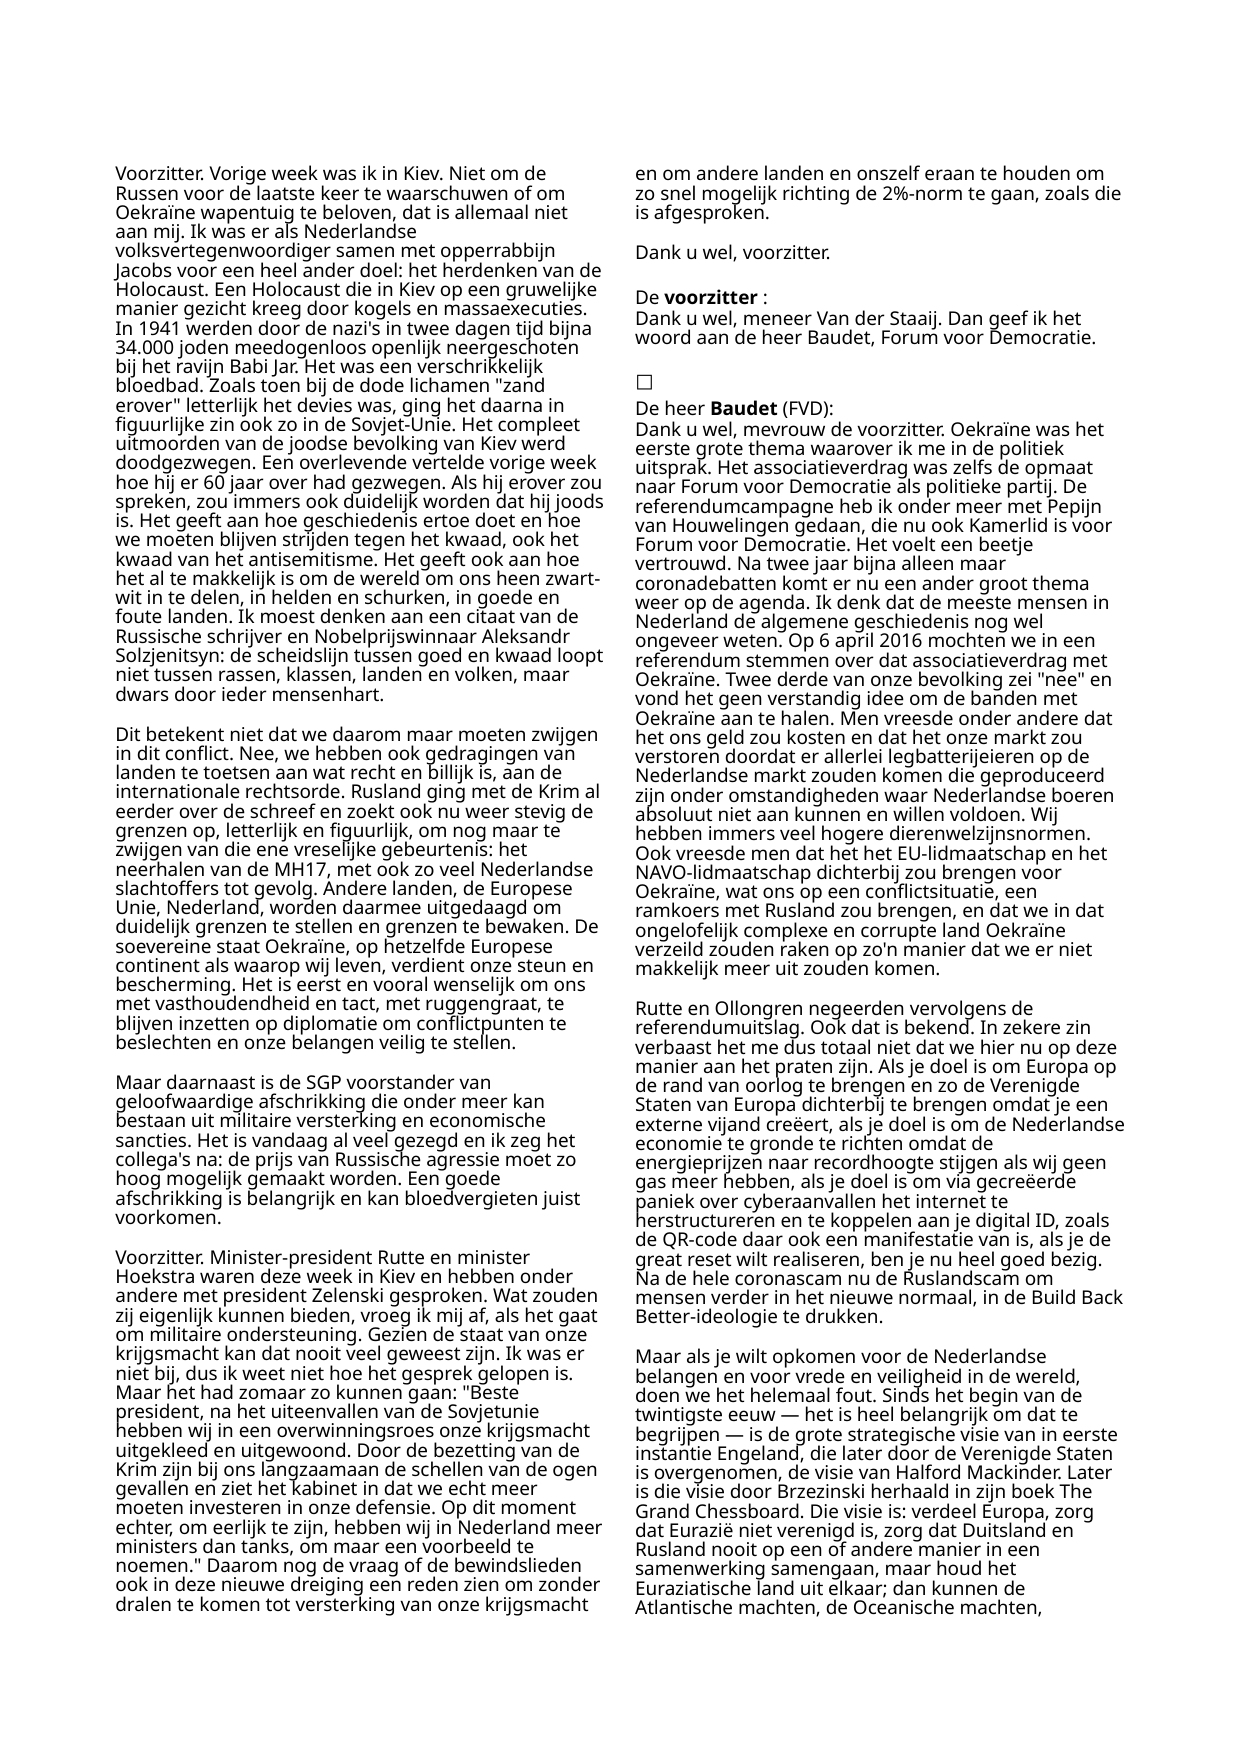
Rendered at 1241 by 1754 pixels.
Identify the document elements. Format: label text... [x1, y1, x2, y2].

text Dank u wel, meneer Van der Staaij. Dan geef ik het woord aan de heer Baudet, Forum voor Democratie. [635, 310, 1125, 348]
text Dank u wel, mevrouw de voorzitter. Oekraïne was het eerste grote thema waarover ik me in de politiek uitsprak. Het associatieverdrag was zelfs de opmaat naar Forum voor Democratie als politieke partij. De referendumcampagne heb ik onder meer met Pepijn van Houwelingen gedaan, die nu ook Kamerlid is voor Forum voor Democratie. Het voelt een beetje vertrouwd. Na twee jaar bijna alleen maar coronadebatten komt er nu een ander groot thema weer op de agenda. Ik denk dat de meeste mensen in Nederland de algemene geschiedenis nog wel ongeveer weten. Op 6 april 2016 mochten we in een referendum stemmen over dat associatieverdrag met Oekraïne. Twee derde van onze bevolking zei "nee" en vond het geen verstandig idee om de banden met Oekraïne aan te halen. Men vreesde onder andere dat het ons geld zou kosten en dat het onze markt zou verstoren doordat er allerlei legbatterijeieren op de Nederlandse markt zouden komen die geproduceerd zijn onder omstandigheden waar Nederlandse boeren absoluut niet aan kunnen en willen voldoen. Wij hebben immers veel hogere dierenwelzijnsnormen. Ook vreesde men dat het het EU-lidmaatschap en het NAVO-lidmaatschap dichterbij zou brengen voor Oekraïne, wat ons op een conflictsituatie, een ramkoers met Rusland zou brengen, en dat we in dat ongelofelijk complexe en corrupte land Oekraïne verzeild zouden raken op zo'n manier dat we er niet makkelijk meer uit zouden komen. [635, 421, 1125, 979]
text Rutte en Ollongren negeerden vervolgens de referendumuitslag. Ook dat is bekend. In zekere zin verbaast het me dus totaal niet dat we hier nu op deze manier aan het praten zijn. Als je doel is om Europa op de rand van oorlog te brengen en zo de Verenigde Staten van Europa dichterbij te brengen omdat je een externe vijand creëert, als je doel is om de Nederlandse economie te gronde te richten omdat de energieprijzen naar recordhoogte stijgen als wij geen gas meer hebben, als je doel is om via gecreëerde paniek over cyberaanvallen het internet te herstructureren en te koppelen aan je digital ID, zoals de QR-code daar ook een manifestatie van is, als je de great reset wilt realiseren, ben je nu heel goed bezig. Na de hele coronascam nu de Ruslandscam om mensen verder in het nieuwe normaal, in de Build Back Better-ideologie te drukken. [635, 1000, 1125, 1328]
text Voorzitter. Minister-president Rutte en minister Hoekstra waren deze week in Kiev en hebben onder andere met president Zelenski gesproken. Wat zouden zij eigenlijk kunnen bieden, vroeg ik mij af, als het gaat om militaire ondersteuning. Gezien de staat van onze krijgsmacht kan dat nooit veel geweest zijn. Ik was er niet bij, dus ik weet niet hoe het gesprek gelopen is. Maar het had zomaar zo kunnen gaan: "Beste president, na het uiteenvallen van de Sovjetunie hebben wij in een overwinningsroes onze krijgsmacht uitgekleed en uitgewoond. Door de bezetting van de Krim zijn bij ons langzaamaan de schellen van de ogen gevallen en ziet het kabinet in dat we echt meer moeten investeren in onze defensie. Op dit moment echter, om eerlijk te zijn, hebben wij in Nederland meer ministers dan tanks, om maar een voorbeeld te noemen." Daarom nog de vraag of de bewindslieden ook in deze nieuwe dreiging een reden zien om zonder dralen te komen tot versterking van onze krijgsmacht [115, 1249, 605, 1615]
text Voorzitter. Vorige week was ik in Kiev. Niet om de Russen voor de laatste keer te waarschuwen of om Oekraïne wapentuig te beloven, dat is allemaal niet aan mij. Ik was er als Nederlandse volksvertegenwoordiger samen met opperrabbijn Jacobs voor een heel ander doel: het herdenken van de Holocaust. Een Holocaust die in Kiev op een gruwelijke manier gezicht kreeg door kogels en massaexecuties. In 1941 werden door de nazi's in twee dagen tijd bijna 34.000 joden meedogenloos openlijk neergeschoten bij het ravijn Babi Jar. Het was een verschrikkelijk bloedbad. Zoals toen bij de dode lichamen "zand erover" letterlijk het devies was, ging het daarna in figuurlijke zin ook zo in de Sovjet-Unie. Het compleet uitmoorden van de joodse bevolking van Kiev werd doodgezwegen. Een overlevende vertelde vorige week hoe hij er 60 jaar over had gezwegen. Als hij erover zou spreken, zou immers ook duidelijk worden dat hij joods is. Het geeft aan hoe geschiedenis ertoe doet en hoe we moeten blijven strijden tegen het kwaad, ook het kwaad van het antisemitisme. Het geeft ook aan hoe het al te makkelijk is om de wereld om ons heen zwart-wit in te delen, in helden en schurken, in goede en foute landen. Ik moest denken aan een citaat van de Russische schrijver en Nobelprijswinnaar Aleksandr Solzjenitsyn: de scheidslijn tussen goed en kwaad loopt niet tussen rassen, klassen, landen en volken, maar dwars door ieder mensenhart. [115, 165, 605, 705]
text De voorzitter : [635, 284, 1125, 310]
text Dank u wel, voorzitter. [635, 244, 1125, 263]
text Maar daarnaast is de SGP voorstander van geloofwaardige afschrikking die onder meer kan bestaan uit militaire versterking en economische sancties. Het is vandaag al veel gezegd en ik zeg het collega's na: de prijs van Russische agressie moet zo hoog mogelijk gemaakt worden. Een goede afschrikking is belangrijk en kan bloedvergieten juist voorkomen. [115, 1074, 605, 1228]
text en om andere landen en onszelf eraan te houden om zo snel mogelijk richting de 2%-norm te gaan, zoals die is afgesproken. [635, 165, 1125, 223]
text Dit betekent niet dat we daarom maar moeten zwijgen in dit conflict. Nee, we hebben ook gedragingen van landen te toetsen aan wat recht en billijk is, aan de internationale rechtsorde. Rusland ging met de Krim al eerder over de schreef en zoekt ook nu weer stevig de grenzen op, letterlijk en figuurlijk, om nog maar te zwijgen van die ene vreselijke gebeurtenis: het neerhalen van de MH17, met ook zo veel Nederlandse slachtoffers tot gevolg. Andere landen, de Europese Unie, Nederland, worden daarmee uitgedaagd om duidelijk grenzen te stellen en grenzen te bewaken. De soevereine staat Oekraïne, op hetzelfde Europese continent als waarop wij leven, verdient onze steun en bescherming. Het is eerst en vooral wenselijk om ons met vasthoudendheid en tact, met ruggengraat, te blijven inzetten op diplomatie om conflictpunten te beslechten en onze belangen veilig te stellen. [115, 726, 605, 1053]
text Maar als je wilt opkomen voor de Nederlandse belangen en voor vrede en veiligheid in de wereld, doen we het helemaal fout. Sinds het begin van de twintigste eeuw — het is heel belangrijk om dat te begrijpen — is de grote strategische visie van in eerste instantie Engeland, die later door de Verenigde Staten is overgenomen, de visie van Halford Mackinder. Later is die visie door Brzezinski herhaald in zijn boek The Grand Chessboard. Die visie is: verdeel Europa, zorg dat Eurazië niet verenigd is, zorg dat Duitsland en Rusland nooit op een of andere manier in een samenwerking samengaan, maar houd het Euraziatische land uit elkaar; dan kunnen de Atlantische machten, de Oceanische machten, [635, 1348, 1125, 1618]
text ⬜ [635, 369, 1125, 395]
text De heer Baudet (FVD): [635, 395, 1125, 421]
